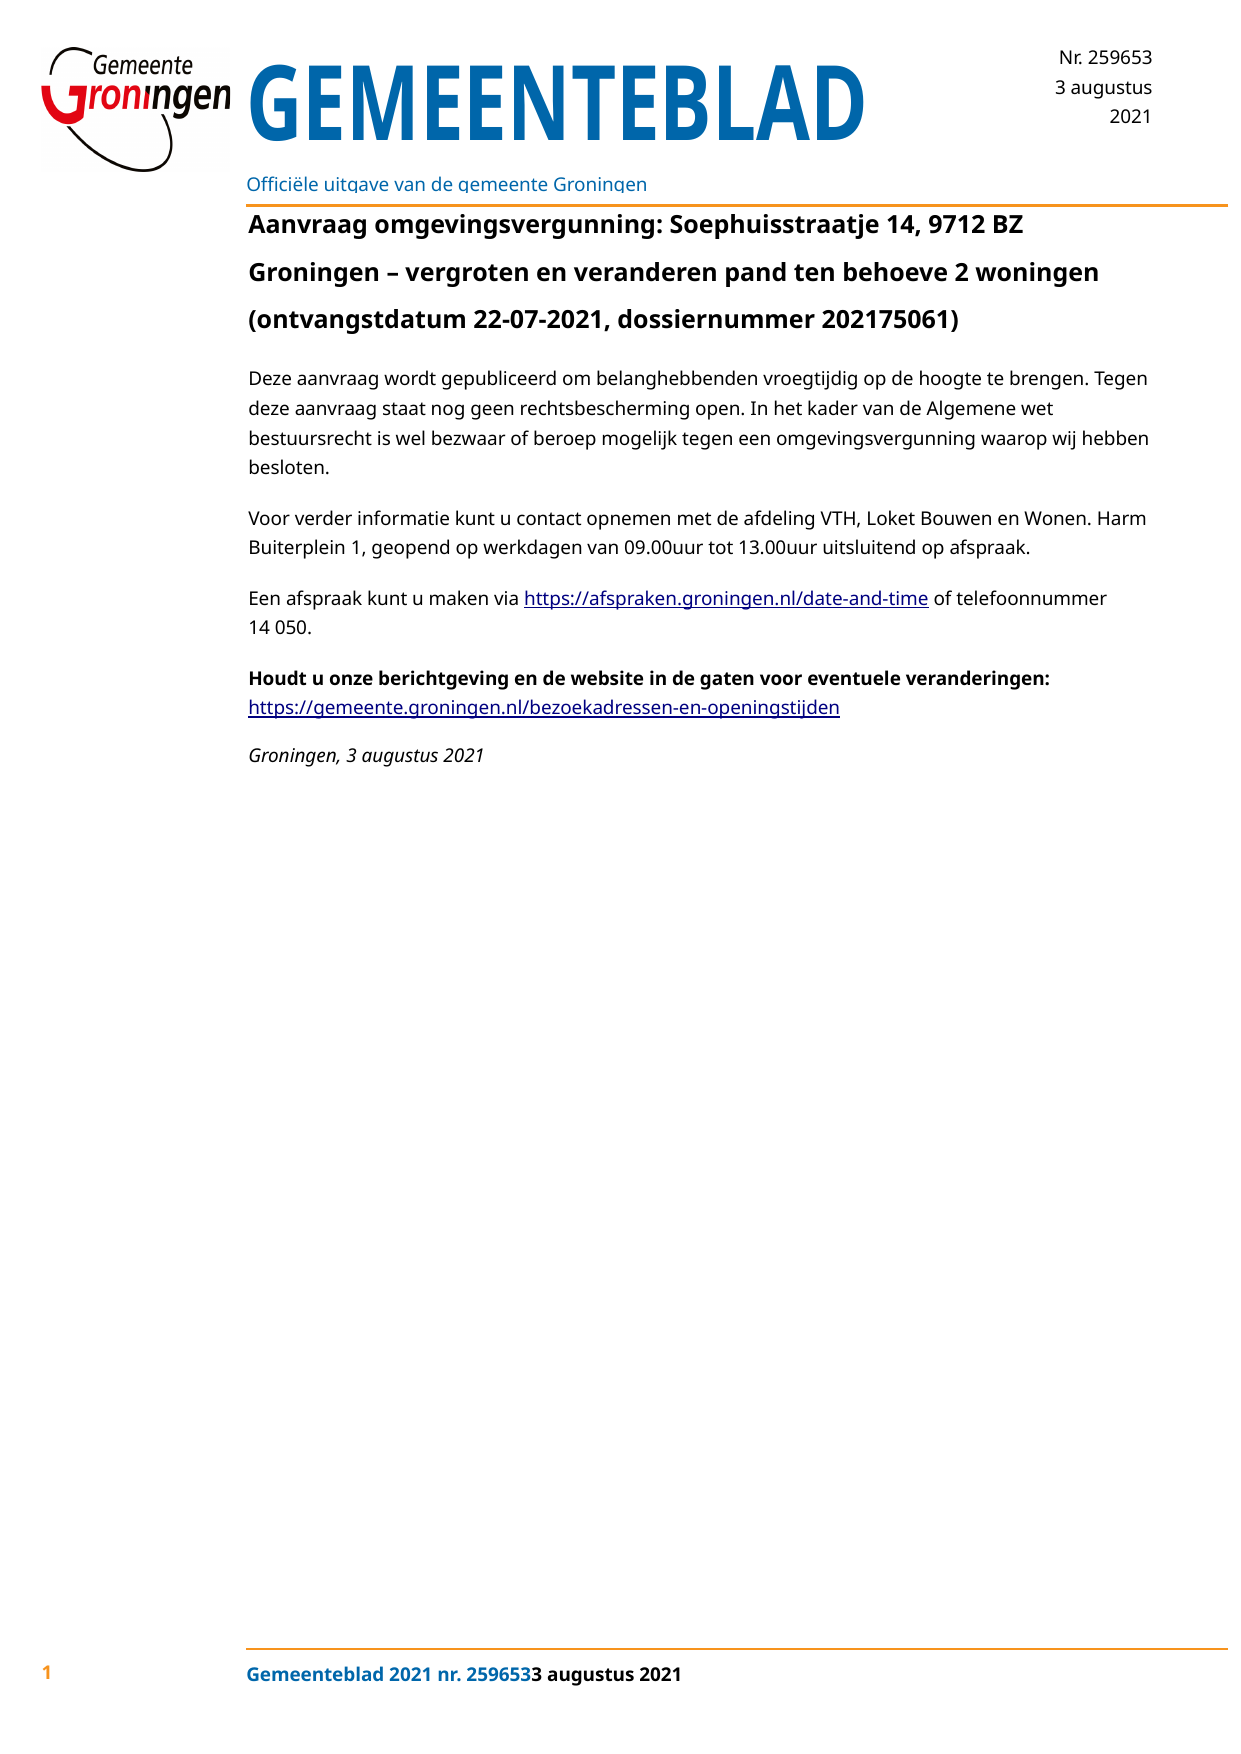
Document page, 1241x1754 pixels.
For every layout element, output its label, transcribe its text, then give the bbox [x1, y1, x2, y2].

text Voor verder informatie kunt u contact opnemen met de afdeling VTH, Loket Bouwen en Wonen. Harm Buiterplein 1, geopend op werkdagen van 09.00uur tot 13.00uur uitsluitend op afspraak. [248, 505, 1152, 560]
picture [41, 47, 231, 172]
text Deze aanvraag wordt gepubliceerd om belanghebbenden vroegtijdig op de hoogte te brengen. Tegen deze aanvraag staat nog geen rechtsbescherming open. In het kader van de Algemene wet bestuursrecht is wel bezwaar of beroep mogelijk tegen een omgevingsvergunning waarop wij hebben besloten. [248, 366, 1152, 480]
text Houdt u onze berichtgeving en de website in de gaten voor eventuele veranderingen: https://gemeente.groningen.nl/bezoekadressen-en-openingstijden [248, 665, 1152, 720]
text Een afspraak kunt u maken via https://afspraken.groningen.nl/date-and-time of telefoonnummer 14 050. [248, 585, 1152, 640]
text Aanvraag omgevingsvergunning: Soephuisstraatje 14, 9712 BZ Groningen – vergroten en veranderen pand ten behoeve 2 woningen (ontvangstdatum 22-07-2021, dossiernummer 202175061) [248, 207, 1152, 336]
text Groningen, 3 augustus 2021 [248, 742, 1152, 768]
